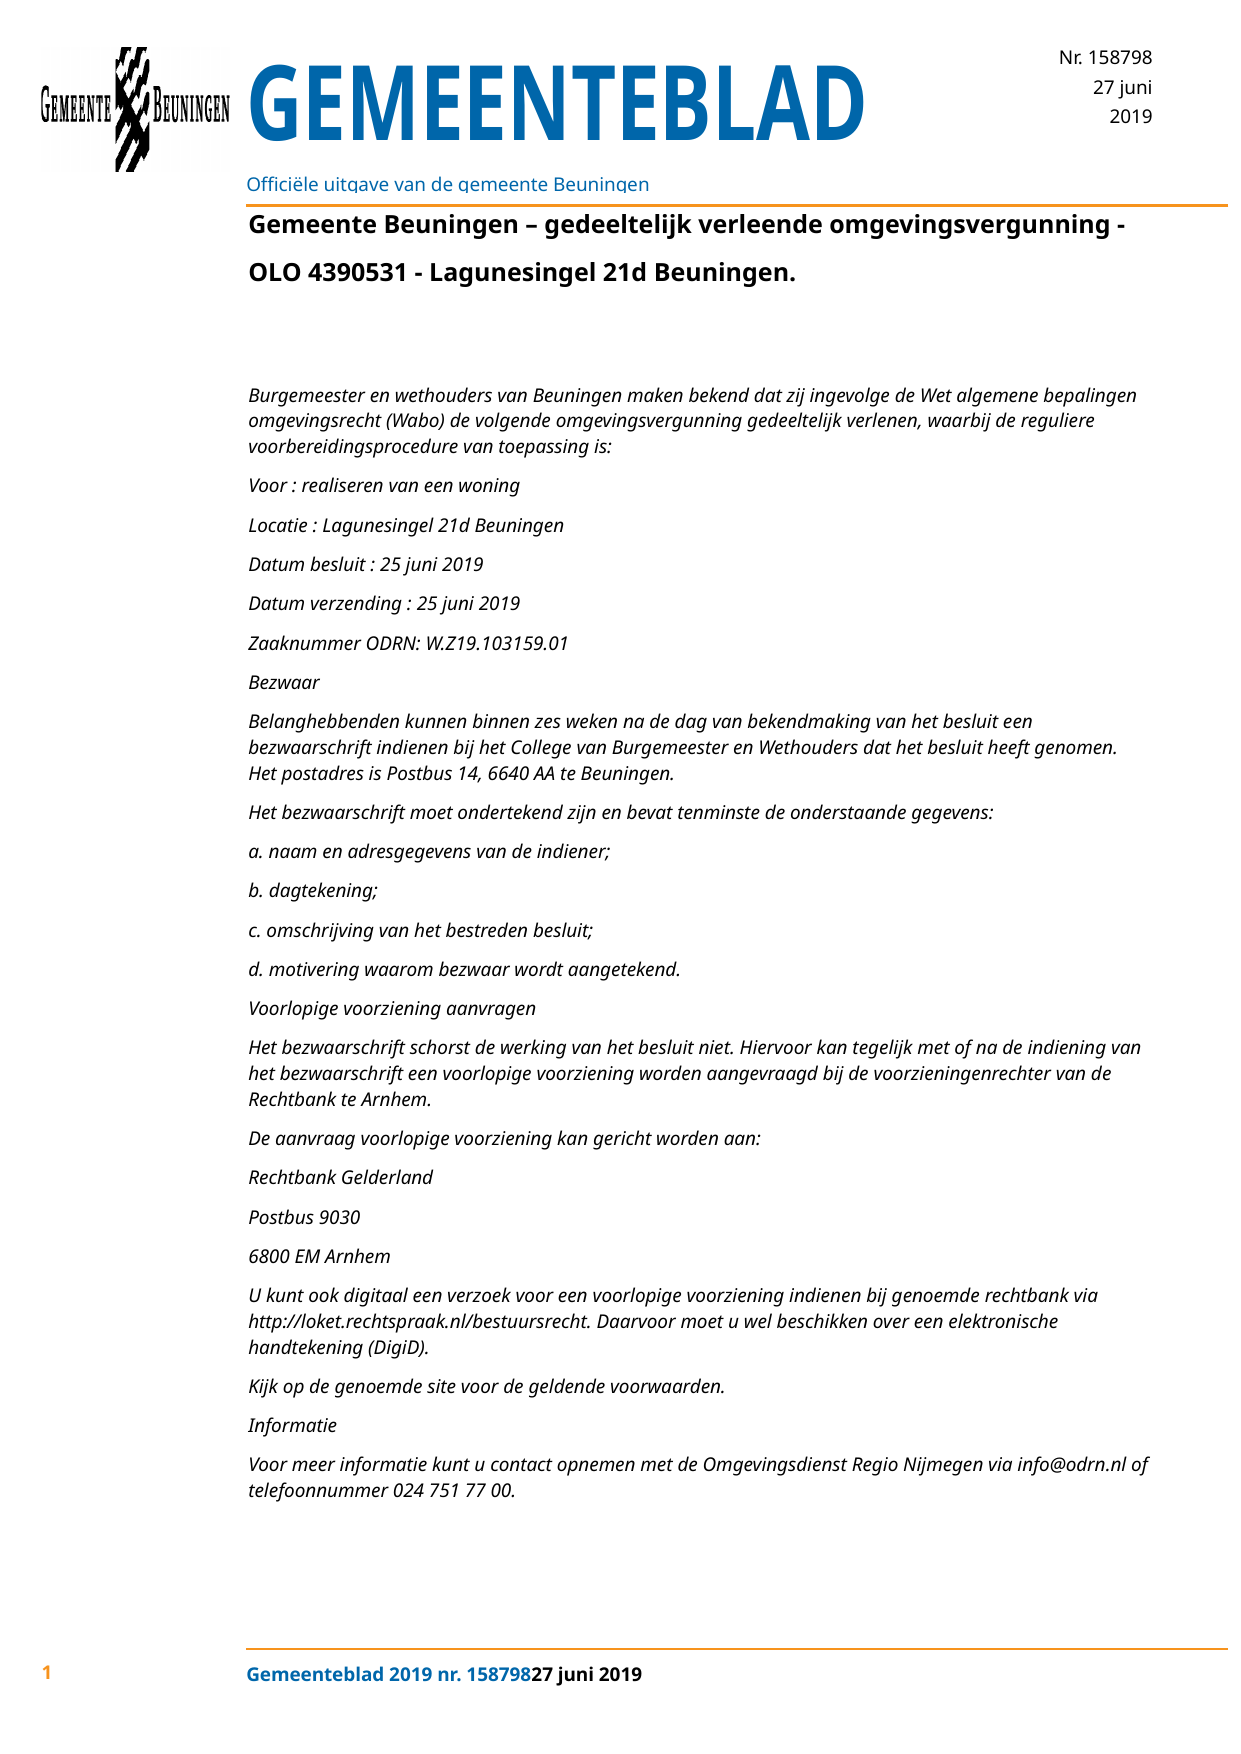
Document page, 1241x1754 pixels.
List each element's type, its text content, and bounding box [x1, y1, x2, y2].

text Voorlopige voorziening aanvragen [248, 995, 1152, 1021]
text Datum verzending : 25 juni 2019 [248, 590, 1152, 616]
text Rechtbank Gelderland [248, 1164, 1152, 1190]
text a. naam en adresgegevens van de indiener; [248, 838, 1152, 864]
text b. dagtekening; [248, 877, 1152, 903]
text Kijk op de genoemde site voor de geldende voorwaarden. [248, 1373, 1152, 1399]
text Het bezwaarschrift moet ondertekend zijn en bevat tenminste de onderstaande gegevens: [248, 799, 1152, 825]
text Voor : realiseren van een woning [248, 473, 1152, 498]
picture [41, 47, 231, 172]
text Voor meer informatie kunt u contact opnemen met de Omgevingsdienst Regio Nijmegen via info@odrn.nl of telefoonnummer 024 751 77 00. [248, 1452, 1152, 1503]
text De aanvraag voorlopige voorziening kan gericht worden aan: [248, 1125, 1152, 1151]
text Datum besluit : 25 juni 2019 [248, 551, 1152, 577]
text U kunt ook digitaal een verzoek voor een voorlopige voorziening indienen bij genoemde rechtbank via http://loket.rechtspraak.nl/bestuursrecht. Daarvoor moet u wel beschikken over een elektronische handtekening (DigiD). [248, 1282, 1152, 1359]
text Het bezwaarschrift schorst de werking van het besluit niet. Hiervoor kan tegelijk met of na de indiening van het bezwaarschrift een voorlopige voorziening worden aangevraagd bij de voorzieningenrechter van de Rechtbank te Arnhem. [248, 1034, 1152, 1112]
text Informatie [248, 1412, 1152, 1438]
text Belanghebbenden kunnen binnen zes weken na de dag van bekendmaking van het besluit een bezwaarschrift indienen bij het College van Burgemeester en Wethouders dat het besluit heeft genomen. Het postadres is Postbus 14, 6640 AA te Beuningen. [248, 708, 1152, 785]
text Gemeente Beuningen – gedeeltelijk verleende omgevingsvergunning - OLO 4390531 - Lagunesingel 21d Beuningen. [248, 207, 1152, 288]
text Postbus 9030 [248, 1204, 1152, 1229]
text 6800 EM Arnhem [248, 1243, 1152, 1269]
text Locatie : Lagunesingel 21d Beuningen [248, 512, 1152, 538]
text d. motivering waarom bezwaar wordt aangetekend. [248, 956, 1152, 982]
text Zaaknummer ODRN: W.Z19.103159.01 [248, 630, 1152, 655]
text Bezwaar [248, 669, 1152, 695]
text c. omschrijving van het bestreden besluit; [248, 917, 1152, 942]
text Burgemeester en wethouders van Beuningen maken bekend dat zij ingevolge de Wet algemene bepalingen omgevingsrecht (Wabo) de volgende omgevingsvergunning gedeeltelijk verlenen, waarbij de reguliere voorbereidingsprocedure van toepassing is: [248, 382, 1152, 459]
